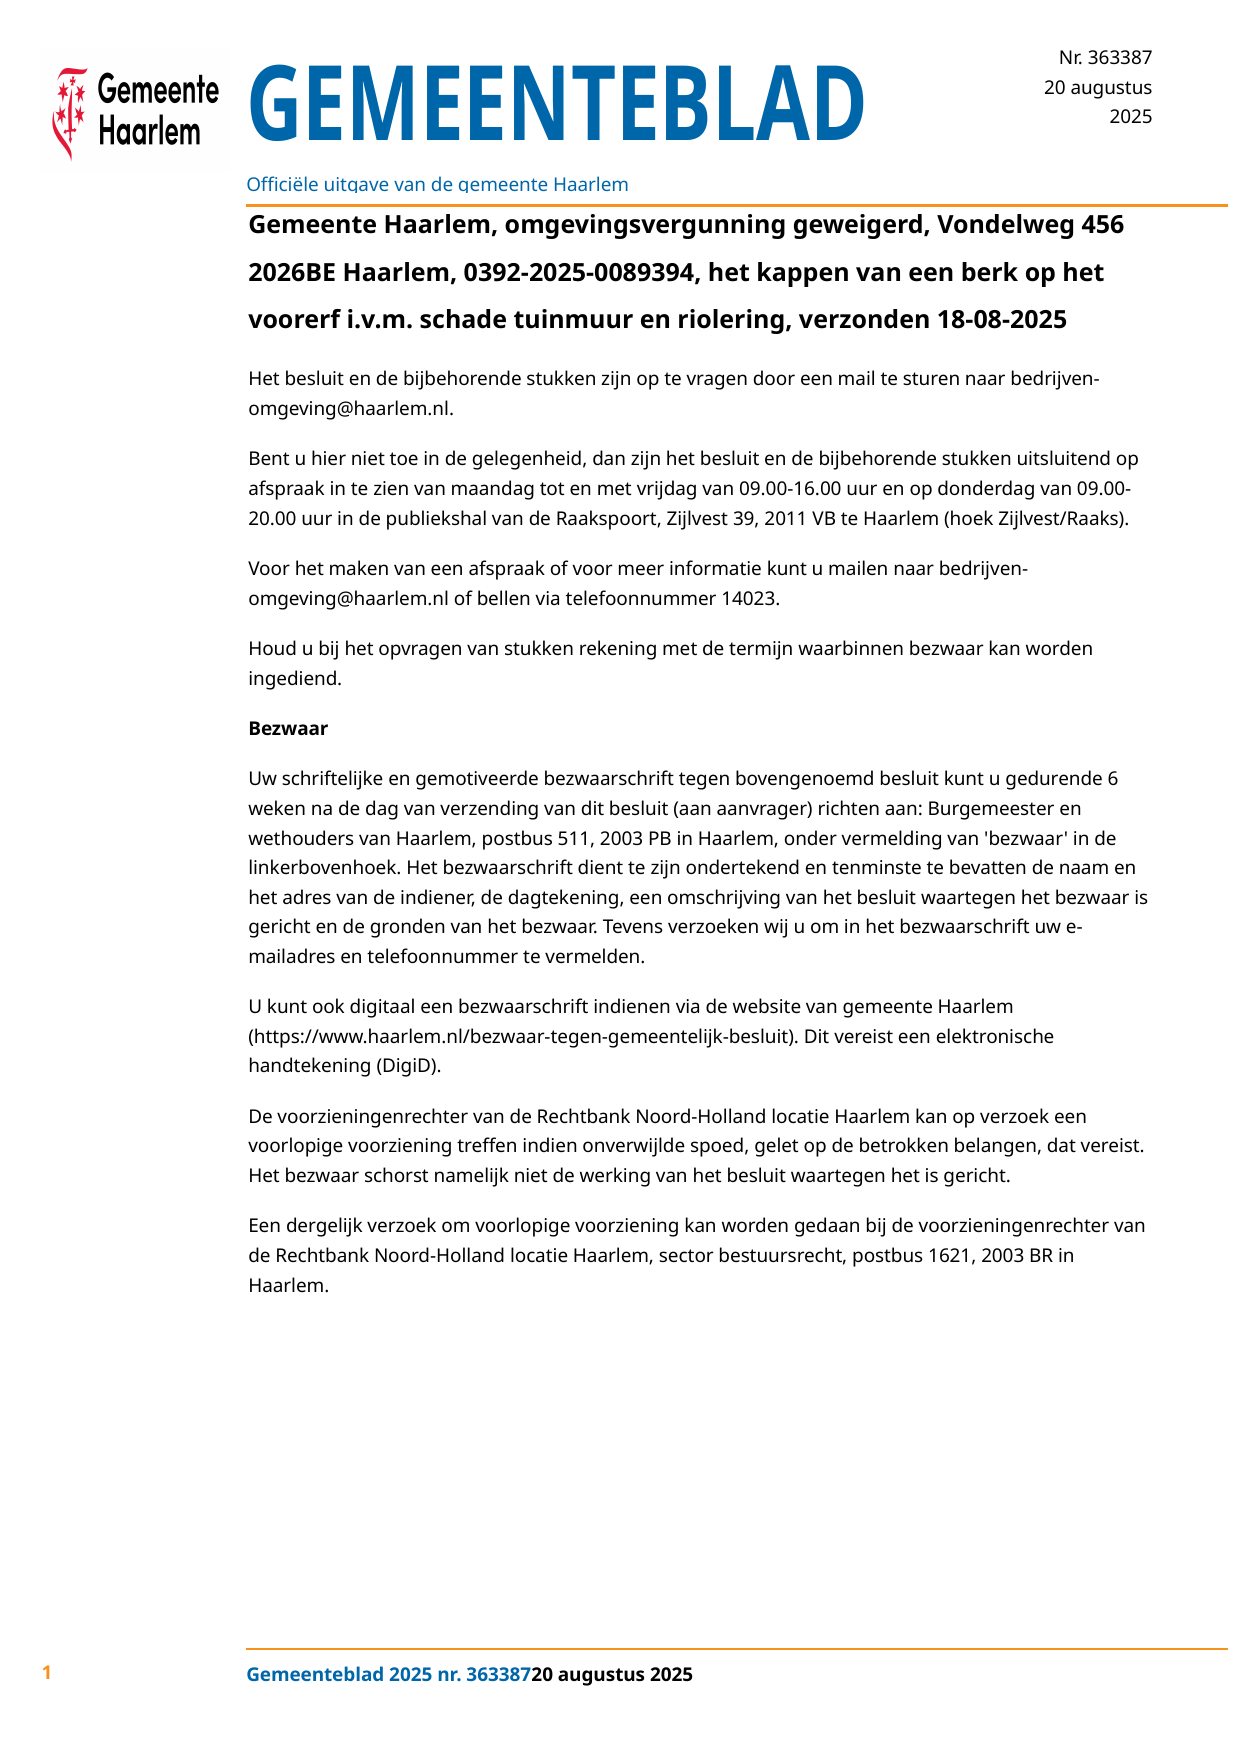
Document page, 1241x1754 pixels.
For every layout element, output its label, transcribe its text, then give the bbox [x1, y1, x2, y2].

text Bezwaar [248, 715, 1152, 741]
text U kunt ook digitaal een bezwaarschrift indienen via de website van gemeente Haarlem (https://www.haarlem.nl/bezwaar-tegen-gemeentelijk-besluit). Dit vereist een elektronische handtekening (DigiD). [248, 993, 1152, 1078]
picture [41, 47, 231, 172]
text Gemeente Haarlem, omgevingsvergunning geweigerd, Vondelweg 456 2026BE Haarlem, 0392-2025-0089394, het kappen van een berk op het voorerf i.v.m. schade tuinmuur en riolering, verzonden 18-08-2025 [248, 207, 1152, 336]
text Houd u bij het opvragen van stukken rekening met de termijn waarbinnen bezwaar kan worden ingediend. [248, 635, 1152, 690]
text Uw schriftelijke en gemotiveerde bezwaarschrift tegen bovengenoemd besluit kunt u gedurende 6 weken na de dag van verzending van dit besluit (aan aanvrager) richten aan: Burgemeester en wethouders van Haarlem, postbus 511, 2003 PB in Haarlem, onder vermelding van 'bezwaar' in de linkerbovenhoek. Het bezwaarschrift dient te zijn ondertekend en tenminste te bevatten de naam en het adres van de indiener, de dagtekening, een omschrijving van het besluit waartegen het bezwaar is gericht en de gronden van het bezwaar. Tevens verzoeken wij u om in het bezwaarschrift uw e-mailadres en telefoonnummer te vermelden. [248, 766, 1152, 969]
text De voorzieningenrechter van de Rechtbank Noord-Holland locatie Haarlem kan op verzoek een voorlopige voorziening treffen indien onverwijlde spoed, gelet op de betrokken belangen, dat vereist. Het bezwaar schorst namelijk niet de werking van het besluit waartegen het is gericht. [248, 1103, 1152, 1188]
text Een dergelijk verzoek om voorlopige voorziening kan worden gedaan bij de voorzieningenrechter van de Rechtbank Noord-Holland locatie Haarlem, sector bestuursrecht, postbus 1621, 2003 BR in Haarlem. [248, 1213, 1152, 1297]
text Voor het maken van een afspraak of voor meer informatie kunt u mailen naar bedrijven-omgeving@haarlem.nl of bellen via telefoonnummer 14023. [248, 555, 1152, 610]
text Bent u hier niet toe in de gelegenheid, dan zijn het besluit en de bijbehorende stukken uitsluitend op afspraak in te zien van maandag tot en met vrijdag van 09.00-16.00 uur en op donderdag van 09.00-20.00 uur in de publiekshal van de Raakspoort, Zijlvest 39, 2011 VB te Haarlem (hoek Zijlvest/Raaks). [248, 446, 1152, 530]
text Het besluit en de bijbehorende stukken zijn op te vragen door een mail te sturen naar bedrijven-omgeving@haarlem.nl. [248, 366, 1152, 421]
